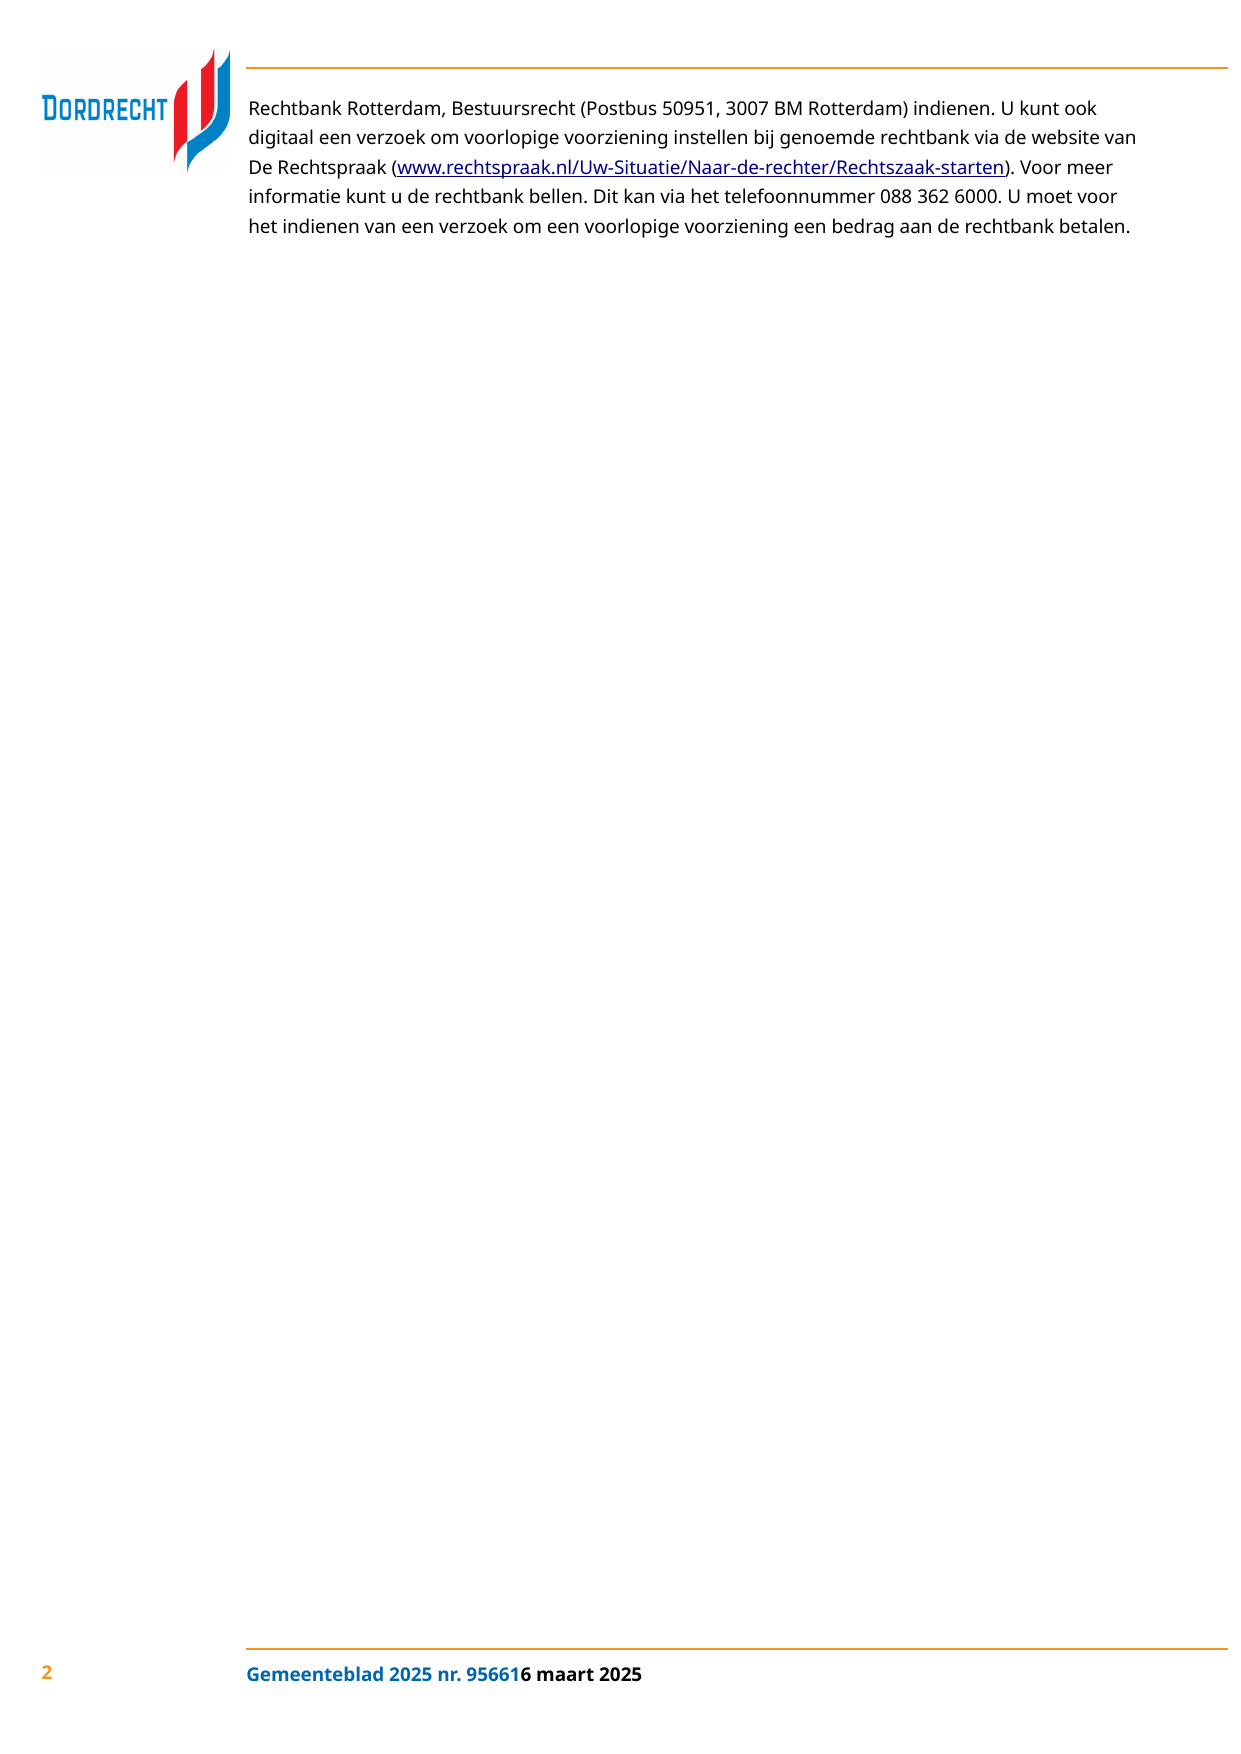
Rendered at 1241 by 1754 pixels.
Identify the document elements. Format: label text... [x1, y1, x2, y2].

text Rechtbank Rotterdam, Bestuursrecht (Postbus 50951, 3007 BM Rotterdam) indienen. U kunt ook digitaal een verzoek om voorlopige voorziening instellen bij genoemde rechtbank via de website van De Rechtspraak (www.rechtspraak.nl/Uw-Situatie/Naar-de-rechter/Rechtszaak-starten). Voor meer informatie kunt u de rechtbank bellen. Dit kan via het telefoonnummer 088 362 6000. U moet voor het indienen van een verzoek om een voorlopige voorziening een bedrag aan de rechtbank betalen. [248, 95, 1152, 239]
picture [41, 47, 231, 172]
